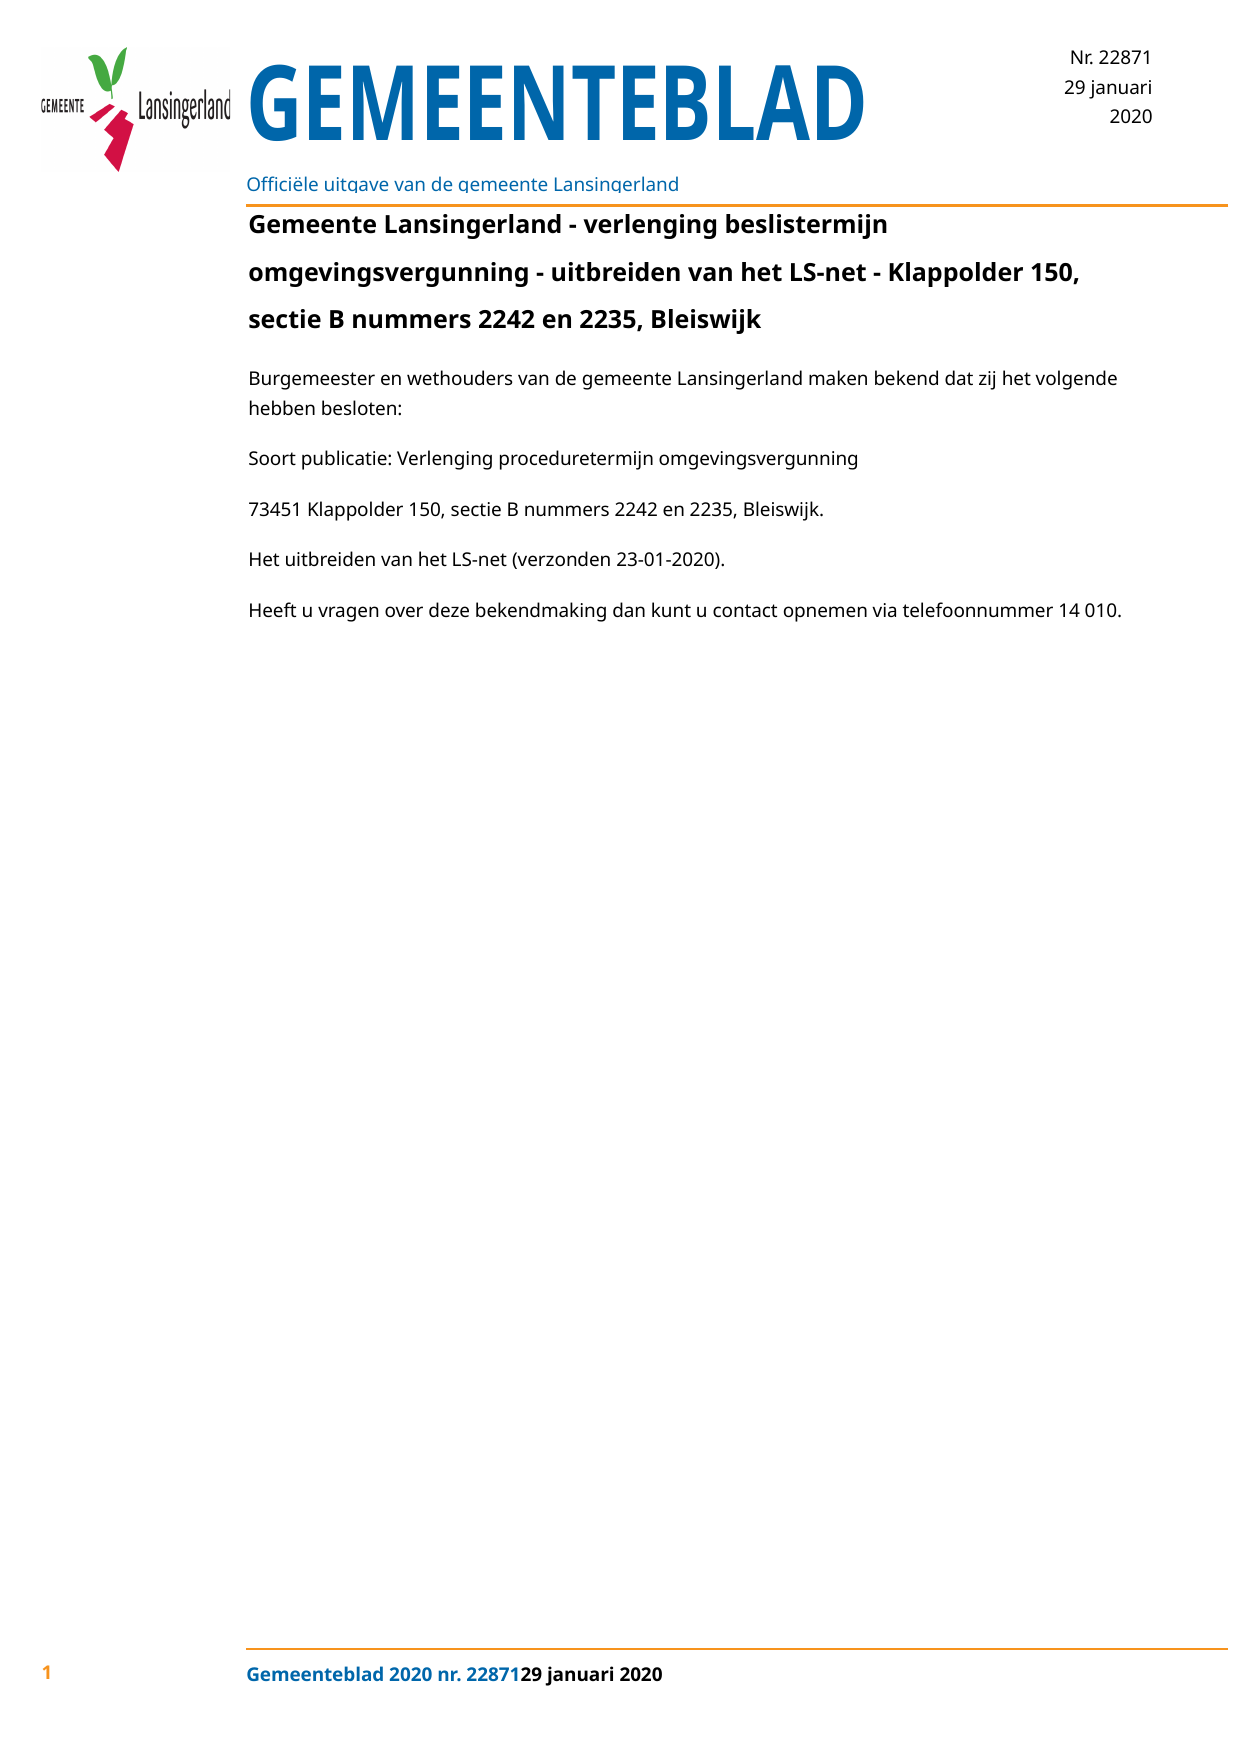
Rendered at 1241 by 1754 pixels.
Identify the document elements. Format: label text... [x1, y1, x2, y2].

text Gemeente Lansingerland - verlenging beslistermijn omgevingsvergunning - uitbreiden van het LS-net - Klappolder 150, sectie B nummers 2242 en 2235, Bleiswijk [248, 207, 1152, 336]
text 73451 Klappolder 150, sectie B nummers 2242 en 2235, Bleiswijk. [248, 496, 1152, 522]
text Burgemeester en wethouders van de gemeente Lansingerland maken bekend dat zij het volgende hebben besloten: [248, 366, 1152, 421]
picture [41, 47, 231, 172]
text Heeft u vragen over deze bekendmaking dan kunt u contact opnemen via telefoonnummer 14 010. [248, 597, 1152, 622]
text Het uitbreiden van het LS-net (verzonden 23-01-2020). [248, 546, 1152, 572]
text Soort publicatie: Verlenging proceduretermijn omgevingsvergunning [248, 446, 1152, 471]
